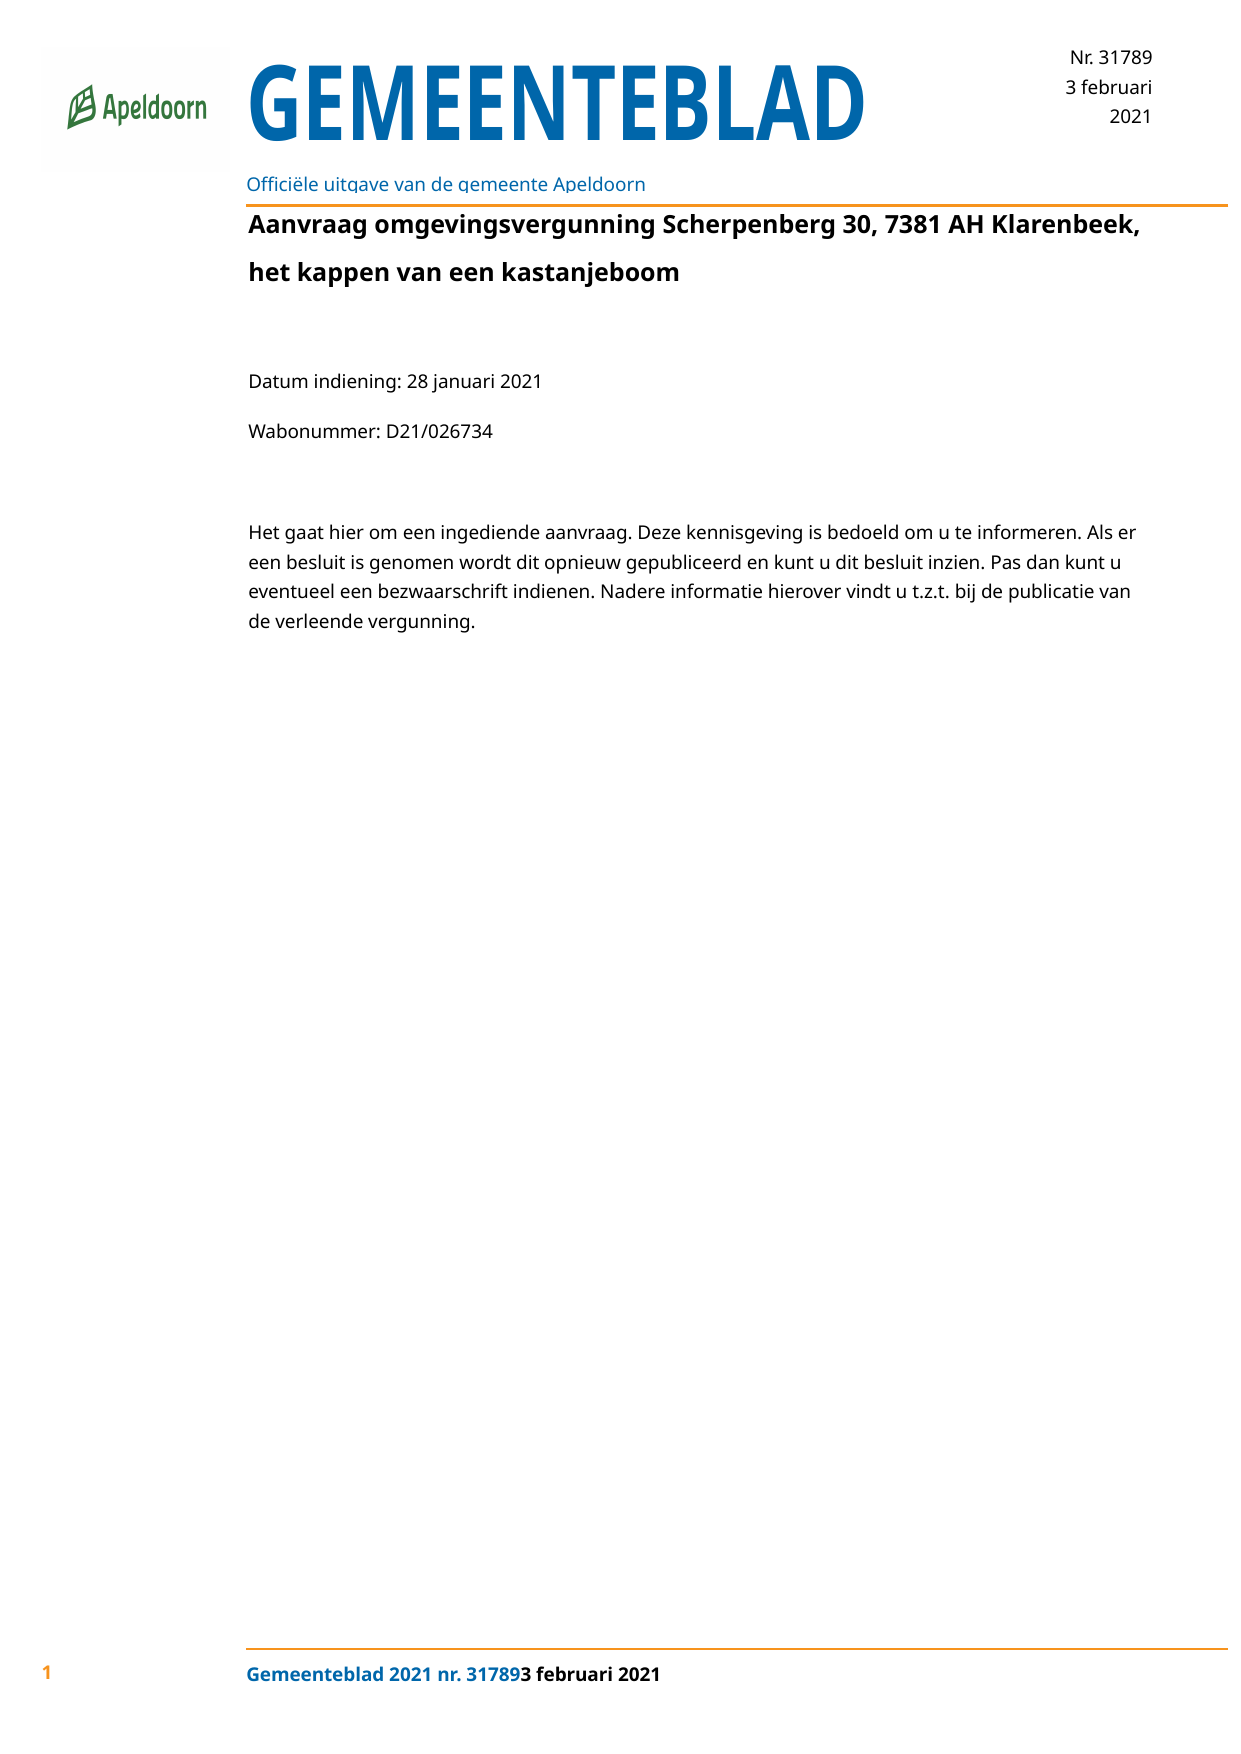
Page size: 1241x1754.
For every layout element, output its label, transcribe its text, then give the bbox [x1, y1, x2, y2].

text Het gaat hier om een ingediende aanvraag. Deze kennisgeving is bedoeld om u te informeren. Als er een besluit is genomen wordt dit opnieuw gepubliceerd en kunt u dit besluit inzien. Pas dan kunt u eventueel een bezwaarschrift indienen. Nadere informatie hierover vindt u t.z.t. bij de publicatie van de verleende vergunning. [248, 519, 1152, 634]
text Aanvraag omgevingsvergunning Scherpenberg 30, 7381 AH Klarenbeek, het kappen van een kastanjeboom [248, 207, 1152, 288]
text Datum indiening: 28 januari 2021 [248, 368, 1152, 394]
picture [41, 47, 231, 172]
text Wabonummer: D21/026734 [248, 419, 1152, 444]
